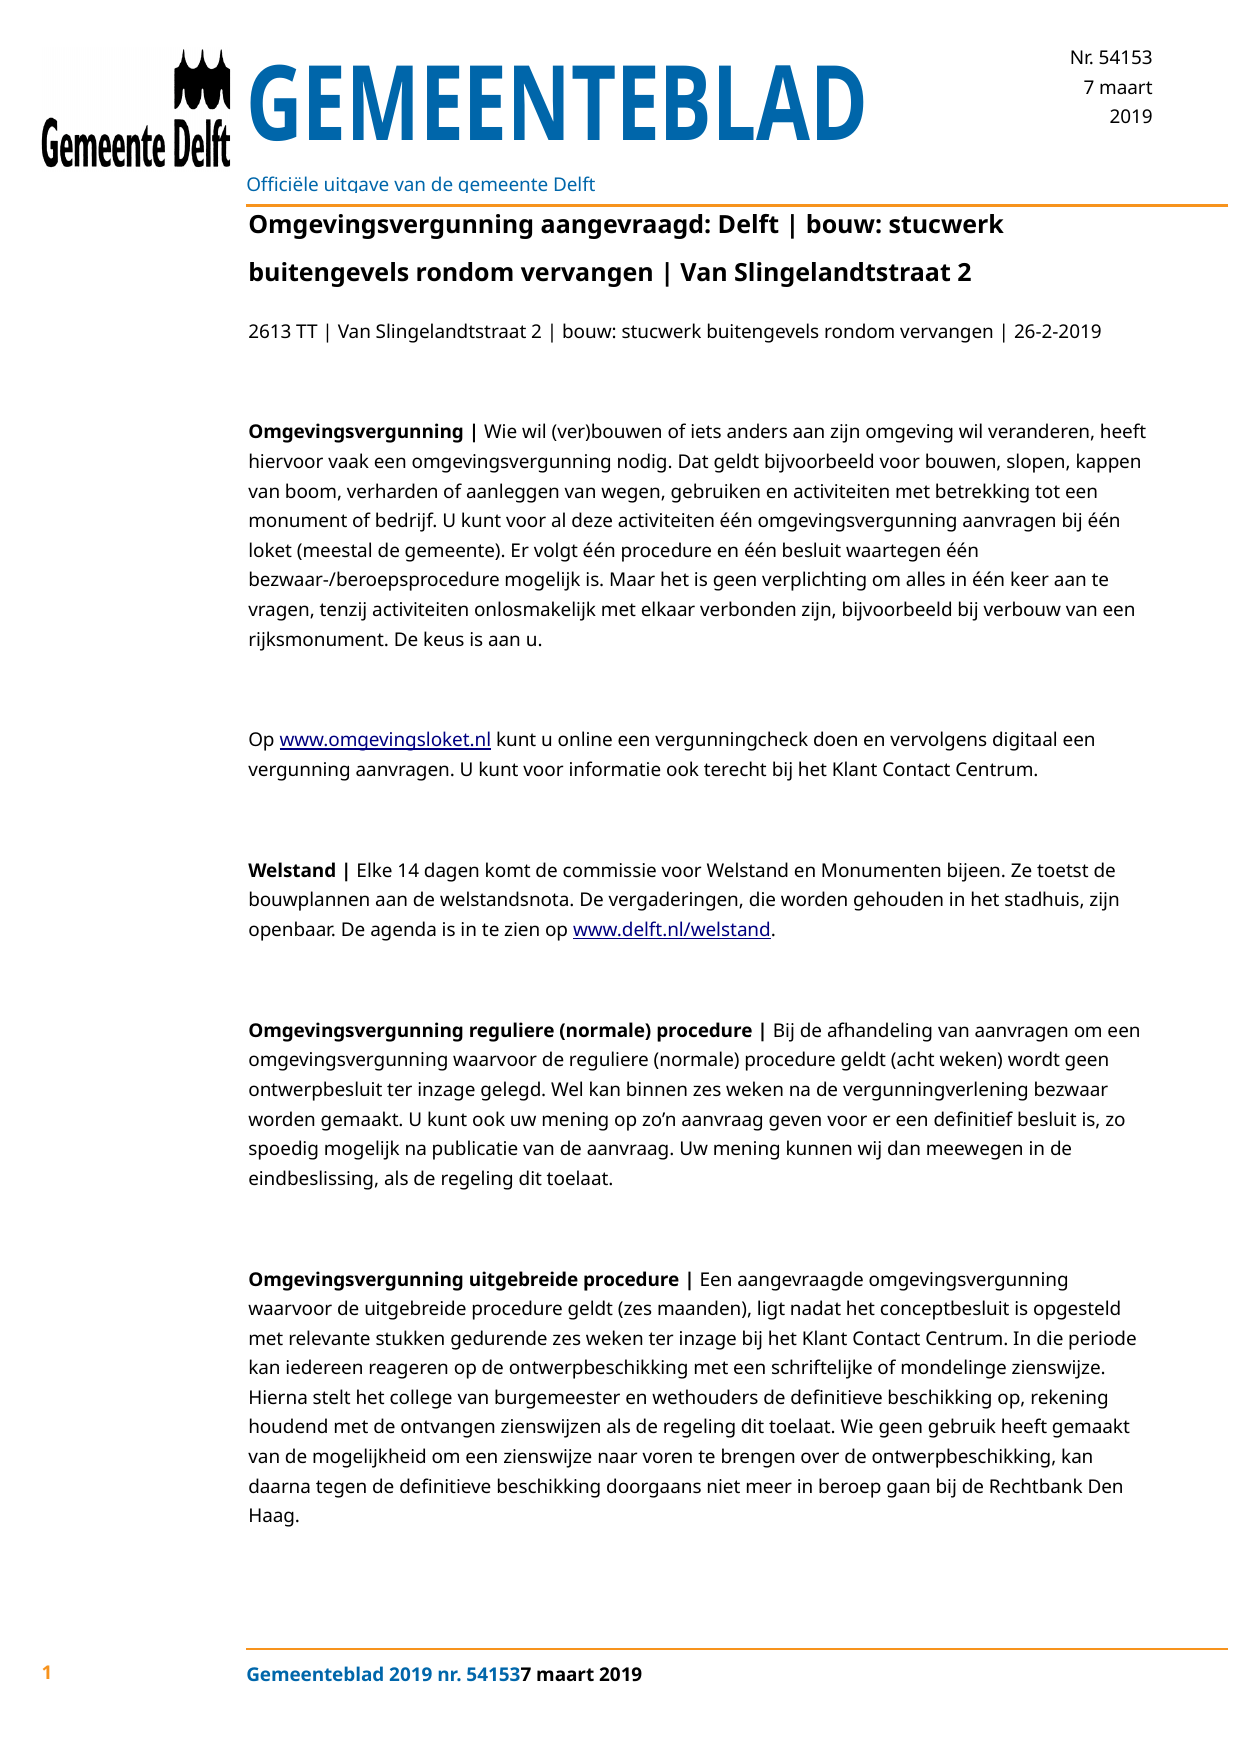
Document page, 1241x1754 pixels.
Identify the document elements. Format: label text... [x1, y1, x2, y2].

picture [41, 47, 231, 172]
text Omgevingsvergunning reguliere (normale) procedure | Bij de afhandeling van aanvragen om een omgevingsvergunning waarvoor de reguliere (normale) procedure geldt (acht weken) wordt geen ontwerpbesluit ter inzage gelegd. Wel kan binnen zes weken na de vergunningverlening bezwaar worden gemaakt. U kunt ook uw mening op zo’n aanvraag geven voor er een definitief besluit is, zo spoedig mogelijk na publicatie van de aanvraag. Uw mening kunnen wij dan meewegen in de eindbeslissing, als de regeling dit toelaat. [248, 1017, 1152, 1191]
text Omgevingsvergunning | Wie wil (ver)bouwen of iets anders aan zijn omgeving wil veranderen, heeft hiervoor vaak een omgevingsvergunning nodig. Dat geldt bijvoorbeeld voor bouwen, slopen, kappen van boom, verharden of aanleggen van wegen, gebruiken en activiteiten met betrekking tot een monument of bedrijf. U kunt voor al deze activiteiten één omgevingsvergunning aanvragen bij één loket (meestal de gemeente). Er volgt één procedure en één besluit waartegen één bezwaar-/beroepsprocedure mogelijk is. Maar het is geen verplichting om alles in één keer aan te vragen, tenzij activiteiten onlosmakelijk met elkaar verbonden zijn, bijvoorbeeld bij verbouw van een rijksmonument. De keus is aan u. [248, 419, 1152, 652]
text Omgevingsvergunning aangevraagd: Delft | bouw: stucwerk buitengevels rondom vervangen | Van Slingelandtstraat 2 [248, 207, 1152, 288]
text Op www.omgevingsloket.nl kunt u online een vergunningcheck doen en vervolgens digitaal een vergunning aanvragen. U kunt voor informatie ook terecht bij het Klant Contact Centrum. [248, 727, 1152, 782]
text 2613 TT | Van Slingelandtstraat 2 | bouw: stucwerk buitengevels rondom vervangen | 26-2-2019 [248, 318, 1152, 344]
text Omgevingsvergunning uitgebreide procedure | Een aangevraagde omgevingsvergunning waarvoor de uitgebreide procedure geldt (zes maanden), ligt nadat het conceptbesluit is opgesteld met relevante stukken gedurende zes weken ter inzage bij het Klant Contact Centrum. In die periode kan iedereen reageren op de ontwerpbeschikking met een schriftelijke of mondelinge zienswijze. Hierna stelt het college van burgemeester en wethouders de definitieve beschikking op, rekening houdend met de ontvangen zienswijzen als de regeling dit toelaat. Wie geen gebruik heeft gemaakt van de mogelijkheid om een zienswijze naar voren te brengen over de ontwerpbeschikking, kan daarna tegen de definitieve beschikking doorgaans niet meer in beroep gaan bij de Rechtbank Den Haag. [248, 1266, 1152, 1528]
text Welstand | Elke 14 dagen komt de commissie voor Welstand en Monumenten bijeen. Ze toetst de bouwplannen aan de welstandsnota. De vergaderingen, die worden gehouden in het stadhuis, zijn openbaar. De agenda is in te zien op www.delft.nl/welstand. [248, 857, 1152, 942]
